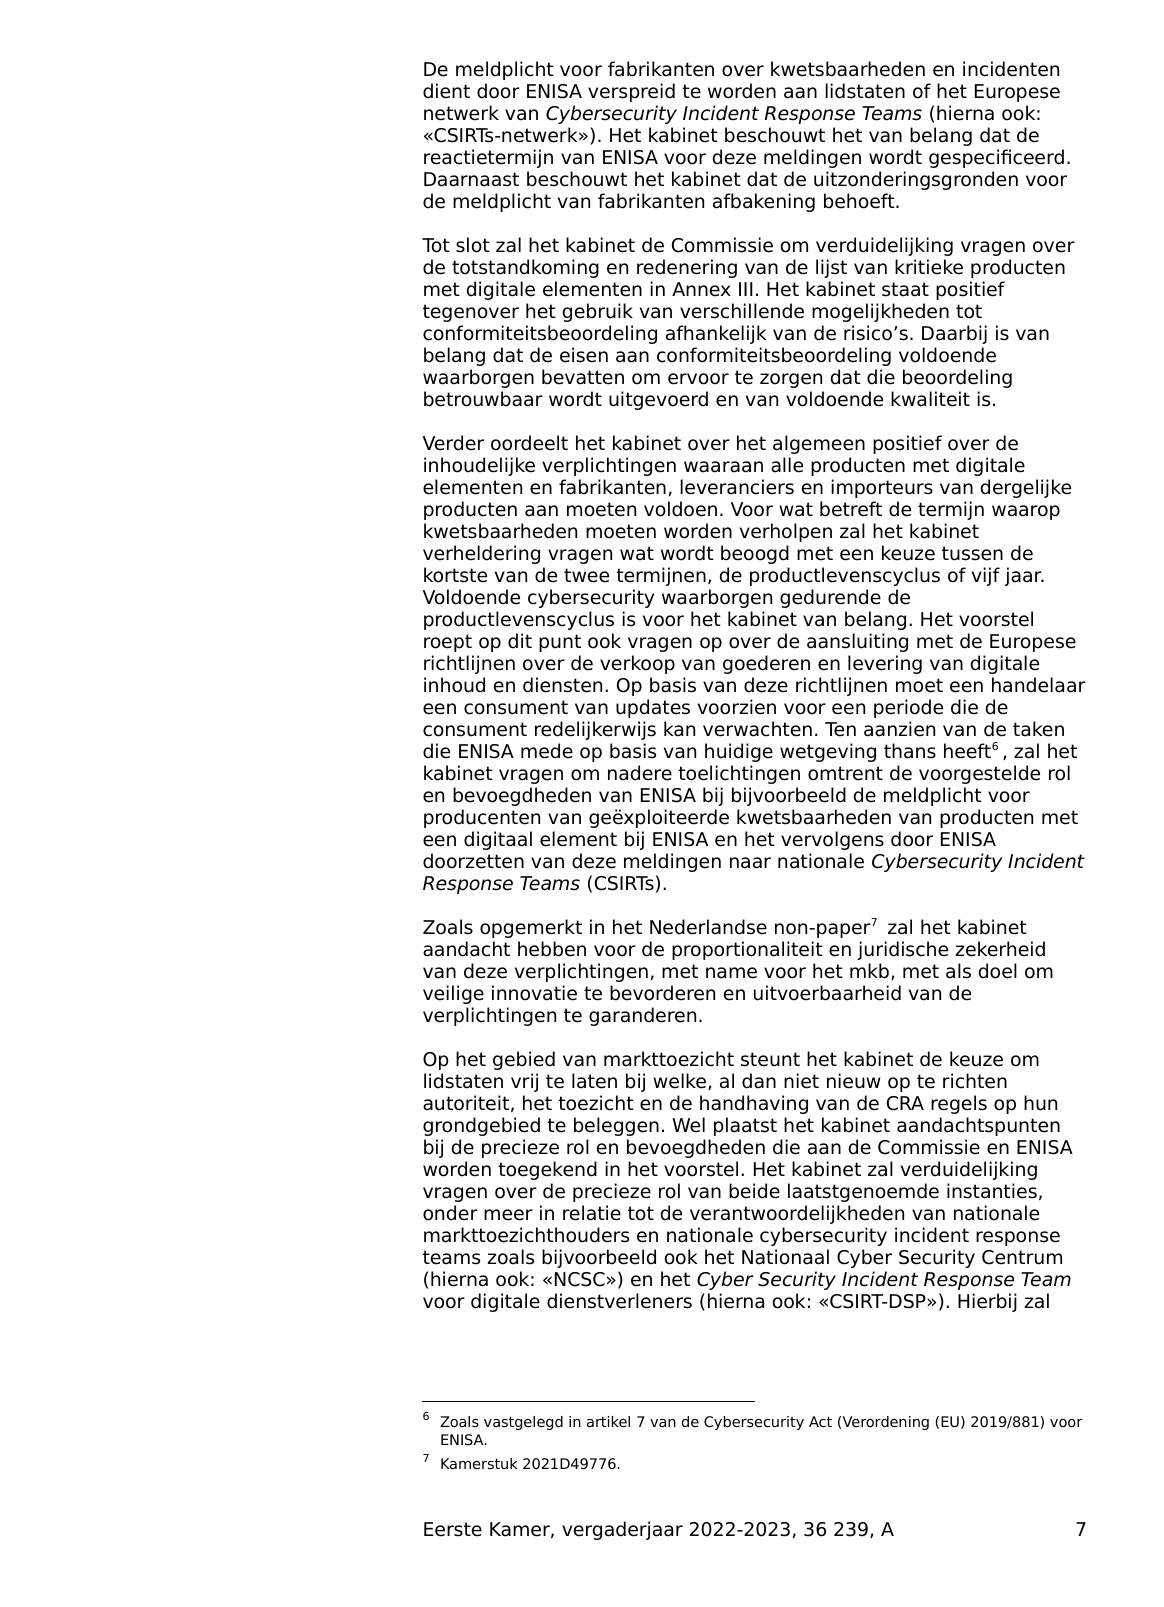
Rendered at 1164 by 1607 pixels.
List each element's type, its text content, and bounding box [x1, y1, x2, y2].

text Tot slot zal het kabinet de Commissie om verduidelijking vragen over de totstandkoming en redenering van de lijst van kritieke producten met digitale elementen in Annex III. Het kabinet staat positief tegenover het gebruik van verschillende mogelijkheden tot conformiteitsbeoordeling afhankelijk van de risico’s. Daarbij is van belang dat de eisen aan conformiteitsbeoordeling voldoende waarborgen bevatten om ervoor te zorgen dat die beoordeling betrouwbaar wordt uitgevoerd en van voldoende kwaliteit is. [422, 235, 1087, 411]
text Verder oordeelt het kabinet over het algemeen positief over de inhoudelijke verplichtingen waaraan alle producten met digitale elementen en fabrikanten, leveranciers en importeurs van dergelijke producten aan moeten voldoen. Voor wat betreft de termijn waarop kwetsbaarheden moeten worden verholpen zal het kabinet verheldering vragen wat wordt beoogd met een keuze tussen de kortste van de twee termijnen, de productlevenscyclus of vijf jaar. Voldoende cybersecurity waarborgen gedurende de productlevenscyclus is voor het kabinet van belang. Het voorstel roept op dit punt ook vragen op over de aansluiting met de Europese richtlijnen over de verkoop van goederen en levering van digitale inhoud en diensten. Op basis van deze richtlijnen moet een handelaar een consument van updates voorzien voor een periode die de consument redelijkerwijs kan verwachten. Ten aanzien van de taken die ENISA mede op basis van huidige wetgeving thans heeft, zal het kabinet vragen om nadere toelichtingen omtrent de voorgestelde rol en bevoegdheden van ENISA bij bijvoorbeeld de meldplicht voor producenten van geëxploiteerde kwetsbaarheden van producten met een digitaal element bij ENISA en het vervolgens door ENISA doorzetten van deze meldingen naar nationale Cybersecurity Incident Response Teams (CSIRTs). [422, 433, 1087, 895]
text Op het gebied van markttoezicht steunt het kabinet de keuze om lidstaten vrij te laten bij welke, al dan niet nieuw op te richten autoriteit, het toezicht en de handhaving van de CRA regels op hun grondgebied te beleggen. Wel plaatst het kabinet aandachtspunten bij de precieze rol en bevoegdheden die aan de Commissie en ENISA worden toegekend in het voorstel. Het kabinet zal verduidelijking vragen over de precieze rol van beide laatstgenoemde instanties, onder meer in relatie tot de verantwoordelijkheden van nationale markttoezichthouders en nationale cybersecurity incident response teams zoals bijvoorbeeld ook het Nationaal Cyber Security Centrum (hierna ook: «NCSC») en het Cyber Security Incident Response Team voor digitale dienstverleners (hierna ook: «CSIRT-DSP»). Hierbij zal [422, 1049, 1087, 1313]
text Zoals opgemerkt in het Nederlandse non-paper zal het kabinet aandacht hebben voor de proportionaliteit en juridische zekerheid van deze verplichtingen, met name voor het mkb, met als doel om veilige innovatie te bevorderen en uitvoerbaarheid van de verplichtingen te garanderen. [422, 917, 1087, 1027]
text Kamerstuk 2021D49776. [422, 1452, 1087, 1474]
text Zoals vastgelegd in artikel 7 van de Cybersecurity Act (Verordening (EU) 2019/881) voor ENISA. [422, 1410, 1087, 1449]
text De meldplicht voor fabrikanten over kwetsbaarheden en incidenten dient door ENISA verspreid te worden aan lidstaten of het Europese netwerk van Cybersecurity Incident Response Teams (hierna ook: «CSIRTs-netwerk»). Het kabinet beschouwt het van belang dat de reactietermijn van ENISA voor deze meldingen wordt gespecificeerd. Daarnaast beschouwt het kabinet dat de uitzonderingsgronden voor de meldplicht van fabrikanten afbakening behoeft. [422, 59, 1087, 213]
